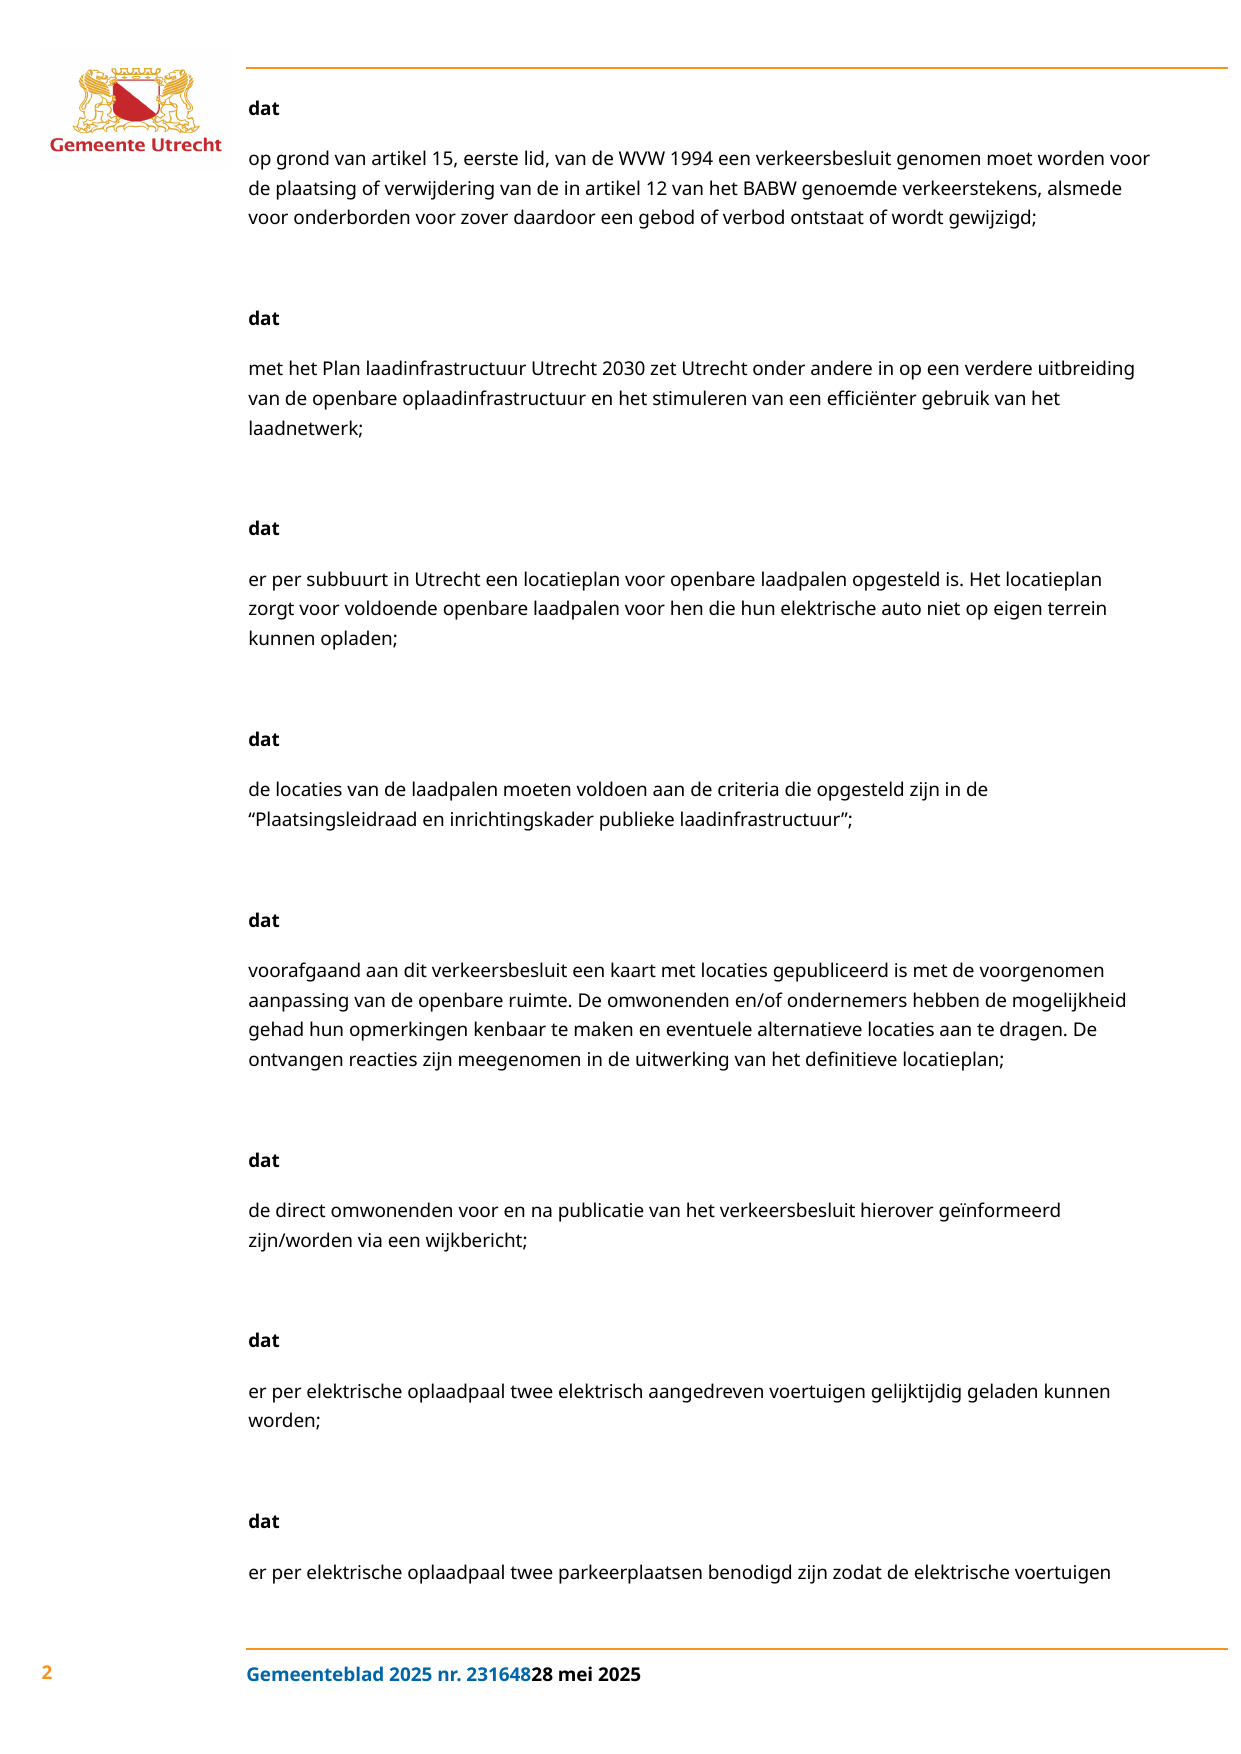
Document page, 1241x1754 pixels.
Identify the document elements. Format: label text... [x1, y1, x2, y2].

text dat [248, 305, 1152, 331]
text de direct omwonenden voor en na publicatie van het verkeersbesluit hierover geïnformeerd zijn/worden via een wijkbericht; [248, 1197, 1152, 1253]
text dat [248, 95, 1152, 121]
text met het Plan laadinfrastructuur Utrecht 2030 zet Utrecht onder andere in op een verdere uitbreiding van de openbare oplaadinfrastructuur en het stimuleren van een efficiënter gebruik van het laadnetwerk; [248, 356, 1152, 441]
text dat [248, 726, 1152, 752]
text dat [248, 516, 1152, 541]
text op grond van artikel 15, eerste lid, van de WVW 1994 een verkeersbesluit genomen moet worden voor de plaatsing of verwijdering van de in artikel 12 van het BABW genoemde verkeerstekens, alsmede voor onderborden voor zover daardoor een gebod of verbod ontstaat of wordt gewijzigd; [248, 145, 1152, 230]
text dat [248, 907, 1152, 933]
picture [41, 47, 231, 172]
text dat [248, 1508, 1152, 1534]
text dat [248, 1147, 1152, 1173]
text voorafgaand aan dit verkeersbesluit een kaart met locaties gepubliceerd is met de voorgenomen aanpassing van de openbare ruimte. De omwonenden en/of ondernemers hebben de mogelijkheid gehad hun opmerkingen kenbaar te maken en eventuele alternatieve locaties aan te dragen. De ontvangen reacties zijn meegenomen in de uitwerking van het definitieve locatieplan; [248, 957, 1152, 1072]
text de locaties van de laadpalen moeten voldoen aan de criteria die opgesteld zijn in de “Plaatsingsleidraad en inrichtingskader publieke laadinfrastructuur”; [248, 776, 1152, 832]
text er per elektrische oplaadpaal twee parkeerplaatsen benodigd zijn zodat de elektrische voertuigen [248, 1559, 1152, 1585]
text dat [248, 1328, 1152, 1353]
text er per subbuurt in Utrecht een locatieplan voor openbare laadpalen opgesteld is. Het locatieplan zorgt voor voldoende openbare laadpalen voor hen die hun elektrische auto niet op eigen terrein kunnen opladen; [248, 566, 1152, 651]
text er per elektrische oplaadpaal twee elektrisch aangedreven voertuigen gelijktijdig geladen kunnen worden; [248, 1378, 1152, 1433]
